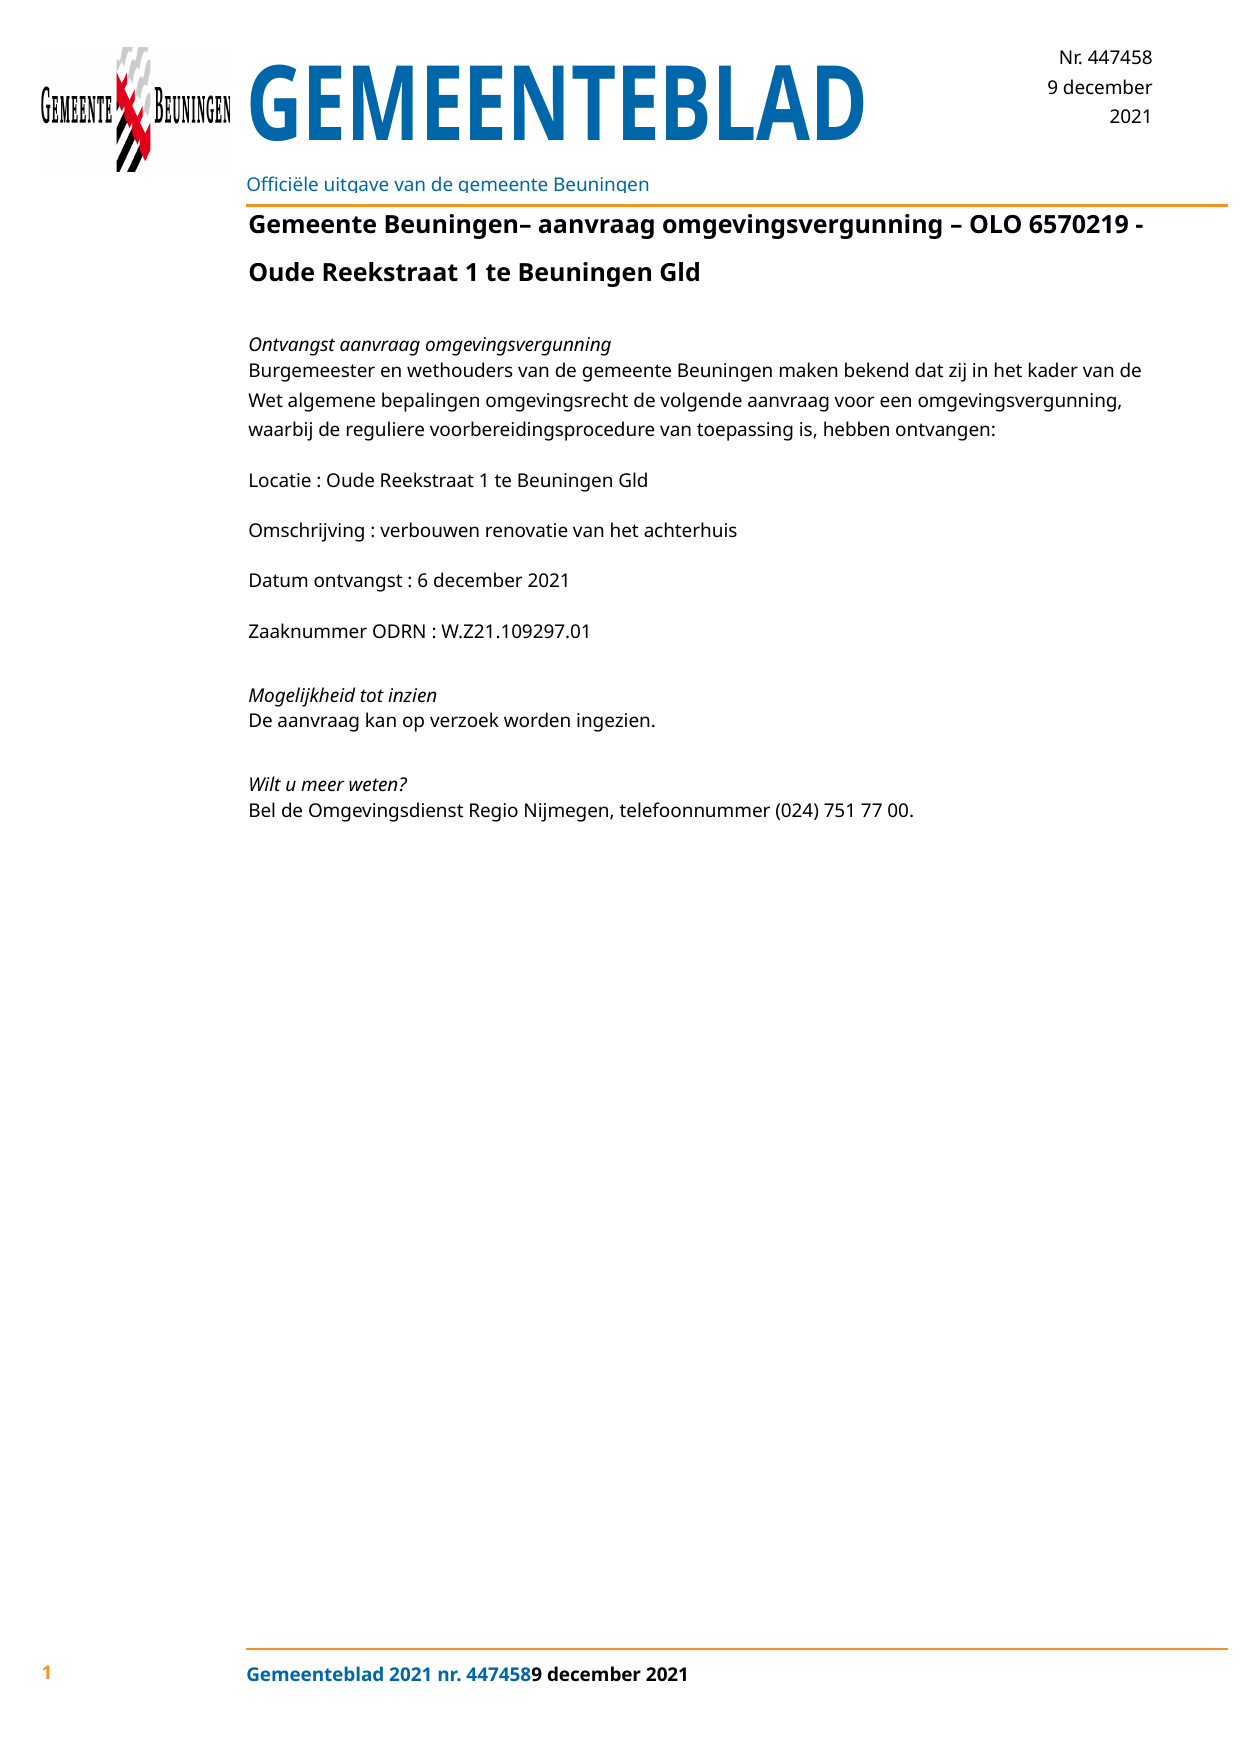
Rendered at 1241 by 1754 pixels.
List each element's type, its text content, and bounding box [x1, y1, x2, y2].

text Gemeente Beuningen– aanvraag omgevingsvergunning – OLO 6570219 - Oude Reekstraat 1 te Beuningen Gld [248, 207, 1152, 288]
text Locatie : Oude Reekstraat 1 te Beuningen Gld [248, 467, 1152, 492]
text Datum ontvangst : 6 december 2021 [248, 568, 1152, 593]
text Ontvangst aanvraag omgevingsvergunning [248, 331, 1152, 357]
text Wilt u meer weten? [248, 772, 1152, 797]
text Mogelijkheid tot inzien [248, 682, 1152, 708]
text Zaaknummer ODRN : W.Z21.109297.01 [248, 618, 1152, 644]
picture [41, 47, 231, 172]
text Bel de Omgevingsdienst Regio Nijmegen, telefoonnummer (024) 751 77 00. [248, 797, 1152, 823]
text De aanvraag kan op verzoek worden ingezien. [248, 708, 1152, 733]
text Burgemeester en wethouders van de gemeente Beuningen maken bekend dat zij in het kader van de Wet algemene bepalingen omgevingsrecht de volgende aanvraag voor een omgevingsvergunning, waarbij de reguliere voorbereidingsprocedure van toepassing is, hebben ontvangen: [248, 357, 1152, 442]
text Omschrijving : verbouwen renovatie van het achterhuis [248, 517, 1152, 543]
